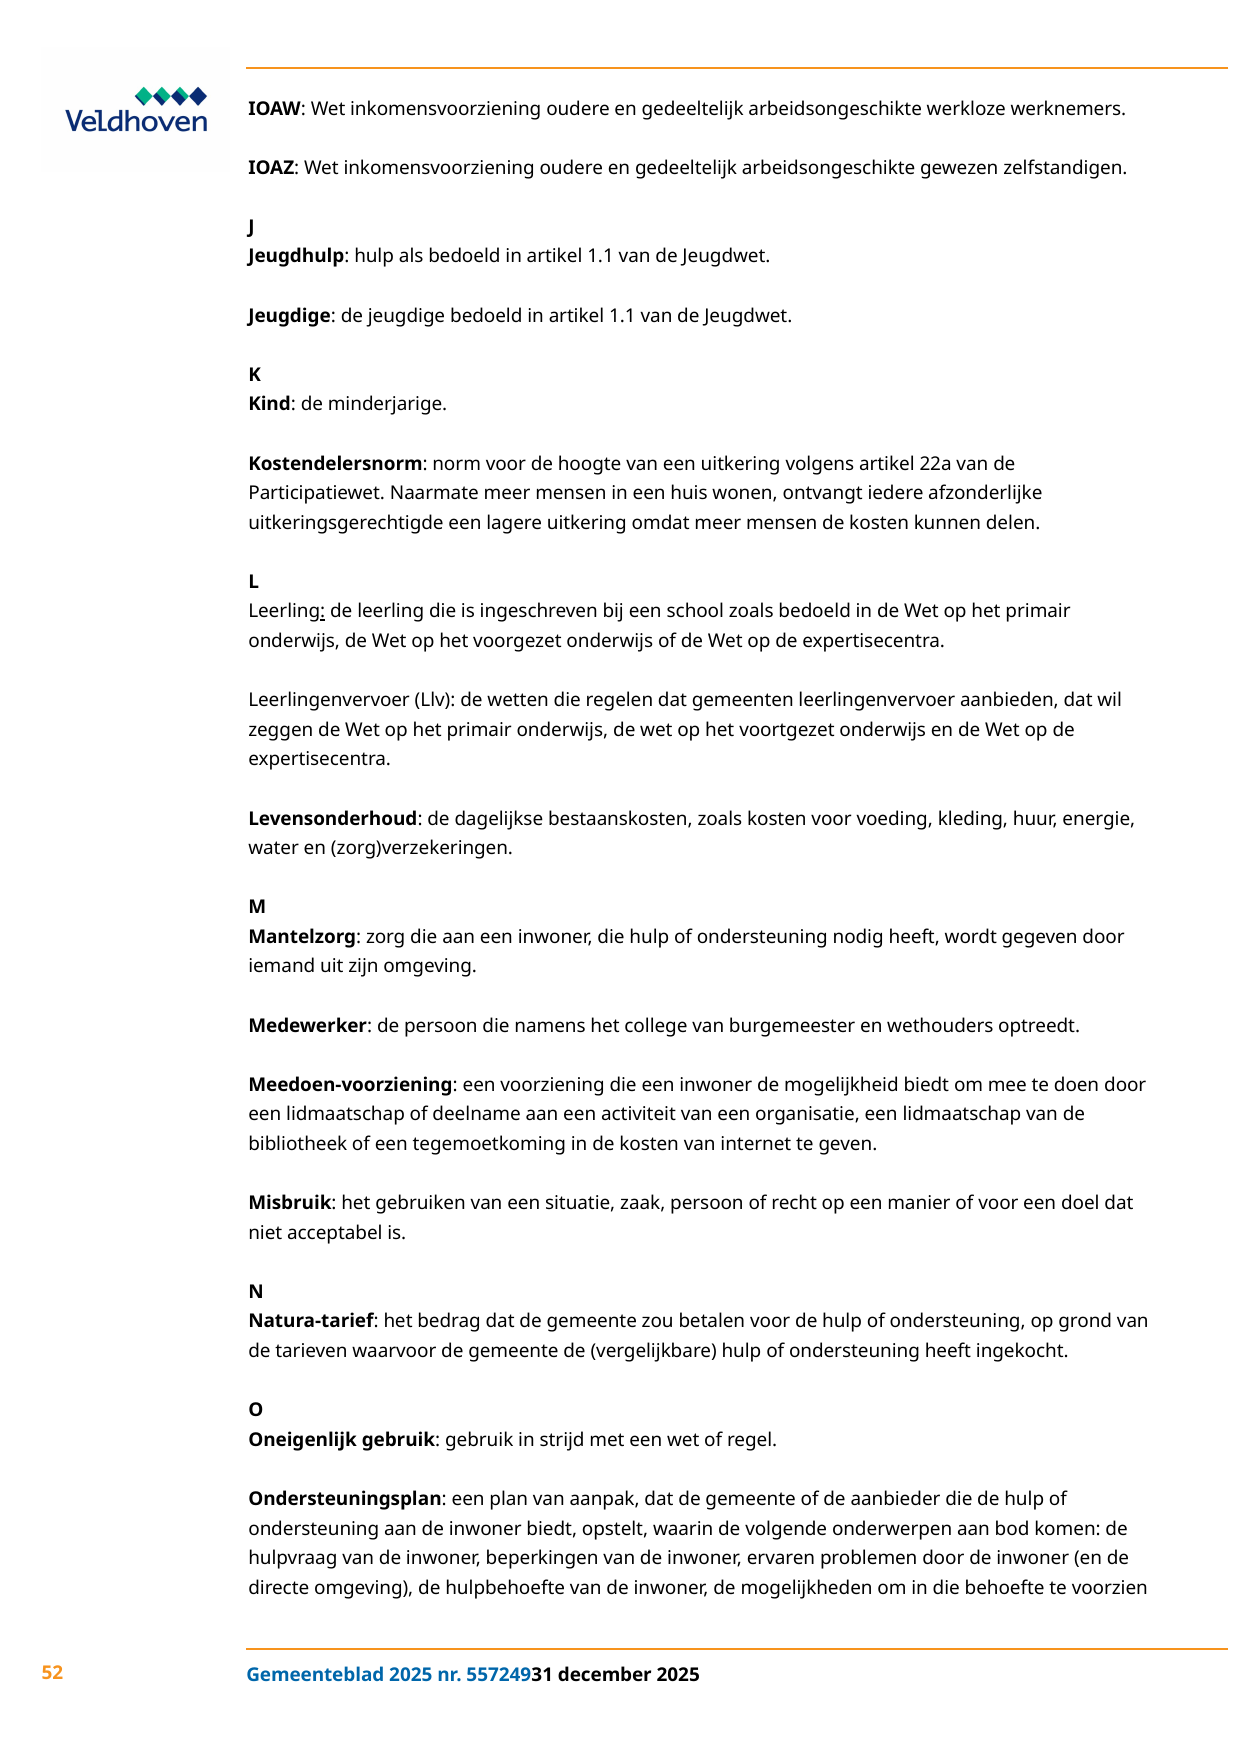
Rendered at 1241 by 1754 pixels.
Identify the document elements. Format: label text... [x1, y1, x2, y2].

text L [248, 568, 1152, 594]
text IOAZ: Wet inkomensvoorziening oudere en gedeeltelijk arbeidsongeschikte gewezen zelfstandigen. [248, 154, 1152, 180]
text Jeugdhulp: hulp als bedoeld in artikel 1.1 van de Jeugdwet. [248, 243, 1152, 268]
text M [248, 893, 1152, 919]
text Jeugdige: de jeugdige bedoeld in artikel 1.1 van de Jeugdwet. [248, 302, 1152, 328]
text Meedoen-voorziening: een voorziening die een inwoner de mogelijkheid biedt om mee te doen door een lidmaatschap of deelname aan een activiteit van een organisatie, een lidmaatschap van de bibliotheek of een tegemoetkoming in de kosten van internet te geven. [248, 1071, 1152, 1156]
text Medewerker: de persoon die namens het college van burgemeester en wethouders optreedt. [248, 1012, 1152, 1038]
text Levensonderhoud: de dagelijkse bestaanskosten, zoals kosten voor voeding, kleding, huur, energie, water en (zorg)verzekeringen. [248, 805, 1152, 860]
text Natura-tarief: het bedrag dat de gemeente zou betalen voor de hulp of ondersteuning, op grond van de tarieven waarvoor de gemeente de (vergelijkbare) hulp of ondersteuning heeft ingekocht. [248, 1308, 1152, 1363]
text Mantelzorg: zorg die aan een inwoner, die hulp of ondersteuning nodig heeft, wordt gegeven door iemand uit zijn omgeving. [248, 923, 1152, 978]
text Leerling: de leerling die is ingeschreven bij een school zoals bedoeld in de Wet op het primair onderwijs, de Wet op het voorgezet onderwijs of de Wet op de expertisecentra. [248, 598, 1152, 653]
text J [248, 213, 1152, 239]
text Oneigenlijk gebruik: gebruik in strijd met een wet of regel. [248, 1426, 1152, 1452]
text K [248, 361, 1152, 387]
text IOAW: Wet inkomensvoorziening oudere en gedeeltelijk arbeidsongeschikte werkloze werknemers. [248, 95, 1152, 121]
text N [248, 1278, 1152, 1304]
text Misbruik: het gebruiken van een situatie, zaak, persoon of recht op een manier of voor een doel dat niet acceptabel is. [248, 1189, 1152, 1245]
text Ondersteuningsplan: een plan van aanpak, dat de gemeente of de aanbieder die de hulp of ondersteuning aan de inwoner biedt, opstelt, waarin de volgende onderwerpen aan bod komen: de hulpvraag van de inwoner, beperkingen van de inwoner, ervaren problemen door de inwoner (en de directe omgeving), de hulpbehoefte van de inwoner, de mogelijkheden om in die behoefte te voorzien [248, 1485, 1152, 1600]
picture [41, 47, 231, 172]
text Kind: de minderjarige. [248, 391, 1152, 416]
text Leerlingenvervoer (Llv): de wetten die regelen dat gemeenten leerlingenvervoer aanbieden, dat wil zeggen de Wet op het primair onderwijs, de wet op het voortgezet onderwijs en de Wet op de expertisecentra. [248, 686, 1152, 771]
text O [248, 1396, 1152, 1422]
text Kostendelersnorm: norm voor de hoogte van een uitkering volgens artikel 22a van de Participatiewet. Naarmate meer mensen in een huis wonen, ontvangt iedere afzonderlijke uitkeringsgerechtigde een lagere uitkering omdat meer mensen de kosten kunnen delen. [248, 450, 1152, 535]
